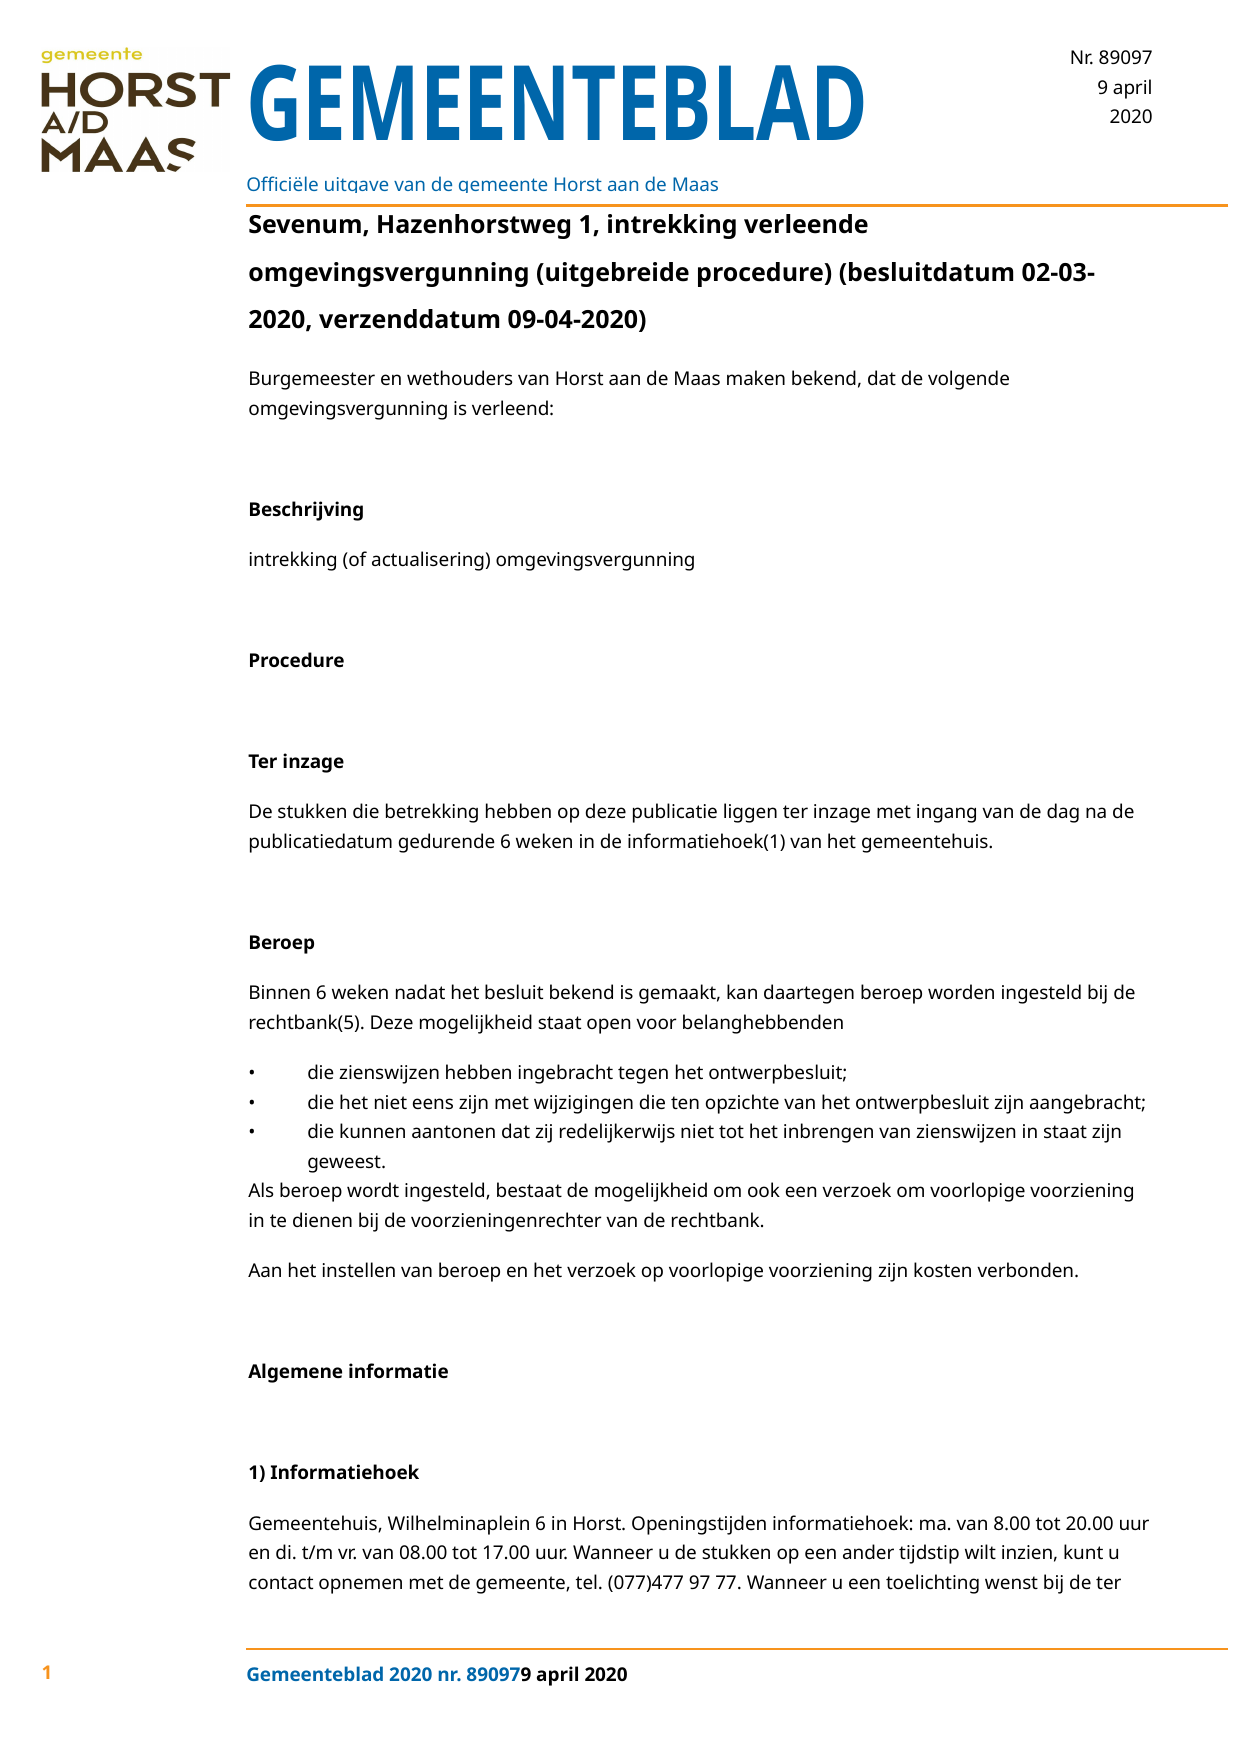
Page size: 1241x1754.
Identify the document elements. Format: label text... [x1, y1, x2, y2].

text 1) Informatiehoek [248, 1459, 1152, 1485]
text Ter inzage [248, 748, 1152, 774]
text Sevenum, Hazenhorstweg 1, intrekking verleende omgevingsvergunning (uitgebreide procedure) (besluitdatum 02-03-2020, verzenddatum 09-04-2020) [248, 207, 1152, 336]
text De stukken die betrekking hebben op deze publicatie liggen ter inzage met ingang van de dag na de publicatiedatum gedurende 6 weken in de informatiehoek(1) van het gemeentehuis. [248, 798, 1152, 854]
text Binnen 6 weken nadat het besluit bekend is gemaakt, kan daartegen beroep worden ingesteld bij de rechtbank(5). Deze mogelijkheid staat open voor belanghebbenden [248, 979, 1152, 1034]
text intrekking (of actualisering) omgevingsvergunning [248, 546, 1152, 572]
list die zienswijzen hebben ingebracht tegen het ontwerpbesluit; [248, 1059, 1152, 1085]
text Als beroep wordt ingesteld, bestaat de mogelijkheid om ook een verzoek om voorlopige voorziening in te dienen bij de voorzieningenrechter van de rechtbank. [248, 1178, 1152, 1233]
text Aan het instellen van beroep en het verzoek op voorlopige voorziening zijn kosten verbonden. [248, 1258, 1152, 1283]
picture [41, 47, 231, 172]
list die het niet eens zijn met wijzigingen die ten opzichte van het ontwerpbesluit zijn aangebracht; [248, 1089, 1152, 1114]
list die kunnen aantonen dat zij redelijkerwijs niet tot het inbrengen van zienswijzen in staat zijn geweest. [248, 1118, 1152, 1174]
text Procedure [248, 647, 1152, 673]
text Beschrijving [248, 496, 1152, 522]
text Algemene informatie [248, 1358, 1152, 1384]
text Beroep [248, 929, 1152, 954]
text Gemeentehuis, Wilhelminaplein 6 in Horst. Openingstijden informatiehoek: ma. van 8.00 tot 20.00 uur en di. t/m vr. van 08.00 tot 17.00 uur. Wanneer u de stukken op een ander tijdstip wilt inzien, kunt u contact opnemen met de gemeente, tel. (077)477 97 77. Wanneer u een toelichting wenst bij de ter [248, 1510, 1152, 1594]
text Burgemeester en wethouders van Horst aan de Maas maken bekend, dat de volgende omgevingsvergunning is verleend: [248, 366, 1152, 421]
